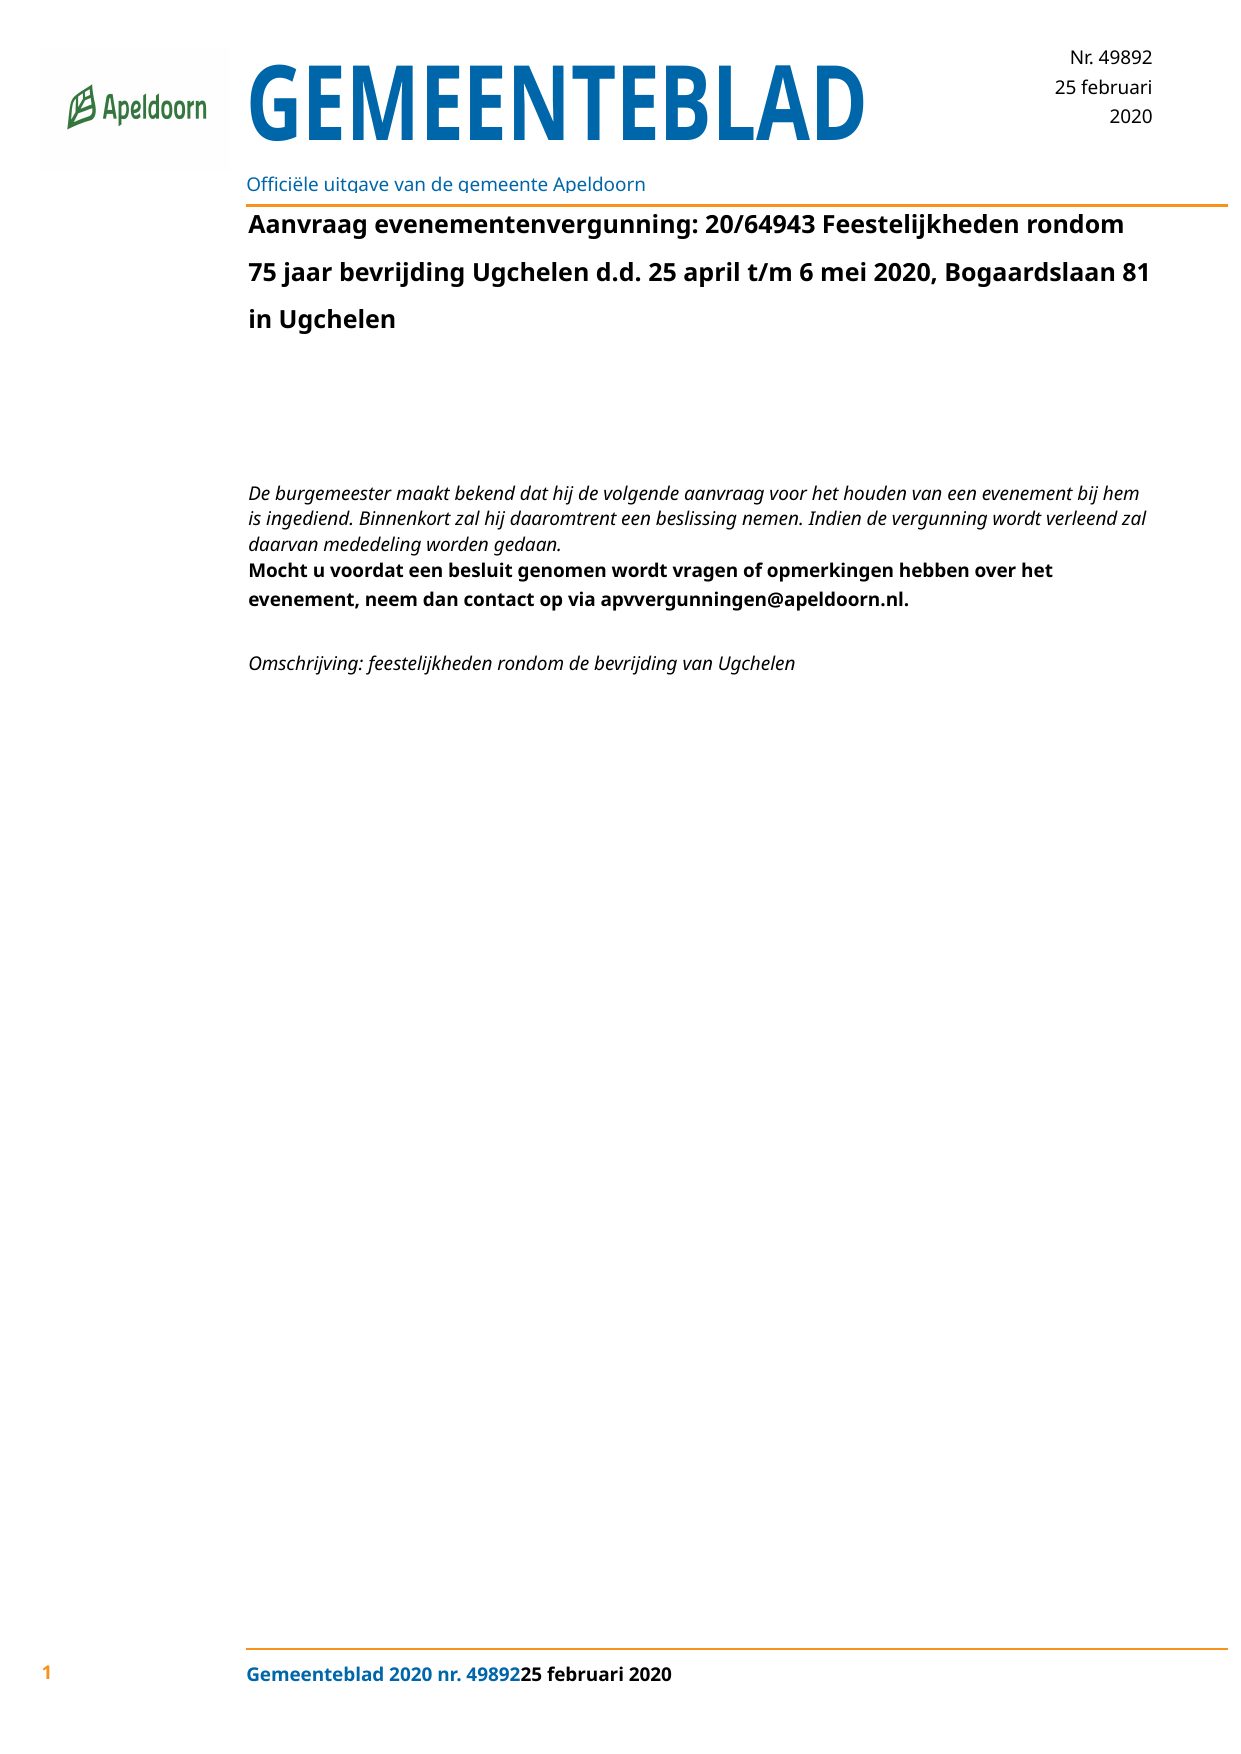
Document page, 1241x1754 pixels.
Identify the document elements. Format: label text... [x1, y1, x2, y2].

picture [41, 47, 231, 172]
text Aanvraag evenementenvergunning: 20/64943 Feestelijkheden rondom 75 jaar bevrijding Ugchelen d.d. 25 april t/m 6 mei 2020, Bogaardslaan 81 in Ugchelen [248, 207, 1152, 336]
text Mocht u voordat een besluit genomen wordt vragen of opmerkingen hebben over het evenement, neem dan contact op via apvvergunningen@apeldoorn.nl. [248, 557, 1152, 612]
text Omschrijving: feestelijkheden rondom de bevrijding van Ugchelen [248, 651, 1152, 676]
text De burgemeester maakt bekend dat hij de volgende aanvraag voor het houden van een evenement bij hem is ingediend. Binnenkort zal hij daaromtrent een beslissing nemen. Indien de vergunning wordt verleend zal daarvan mededeling worden gedaan. [248, 480, 1152, 557]
